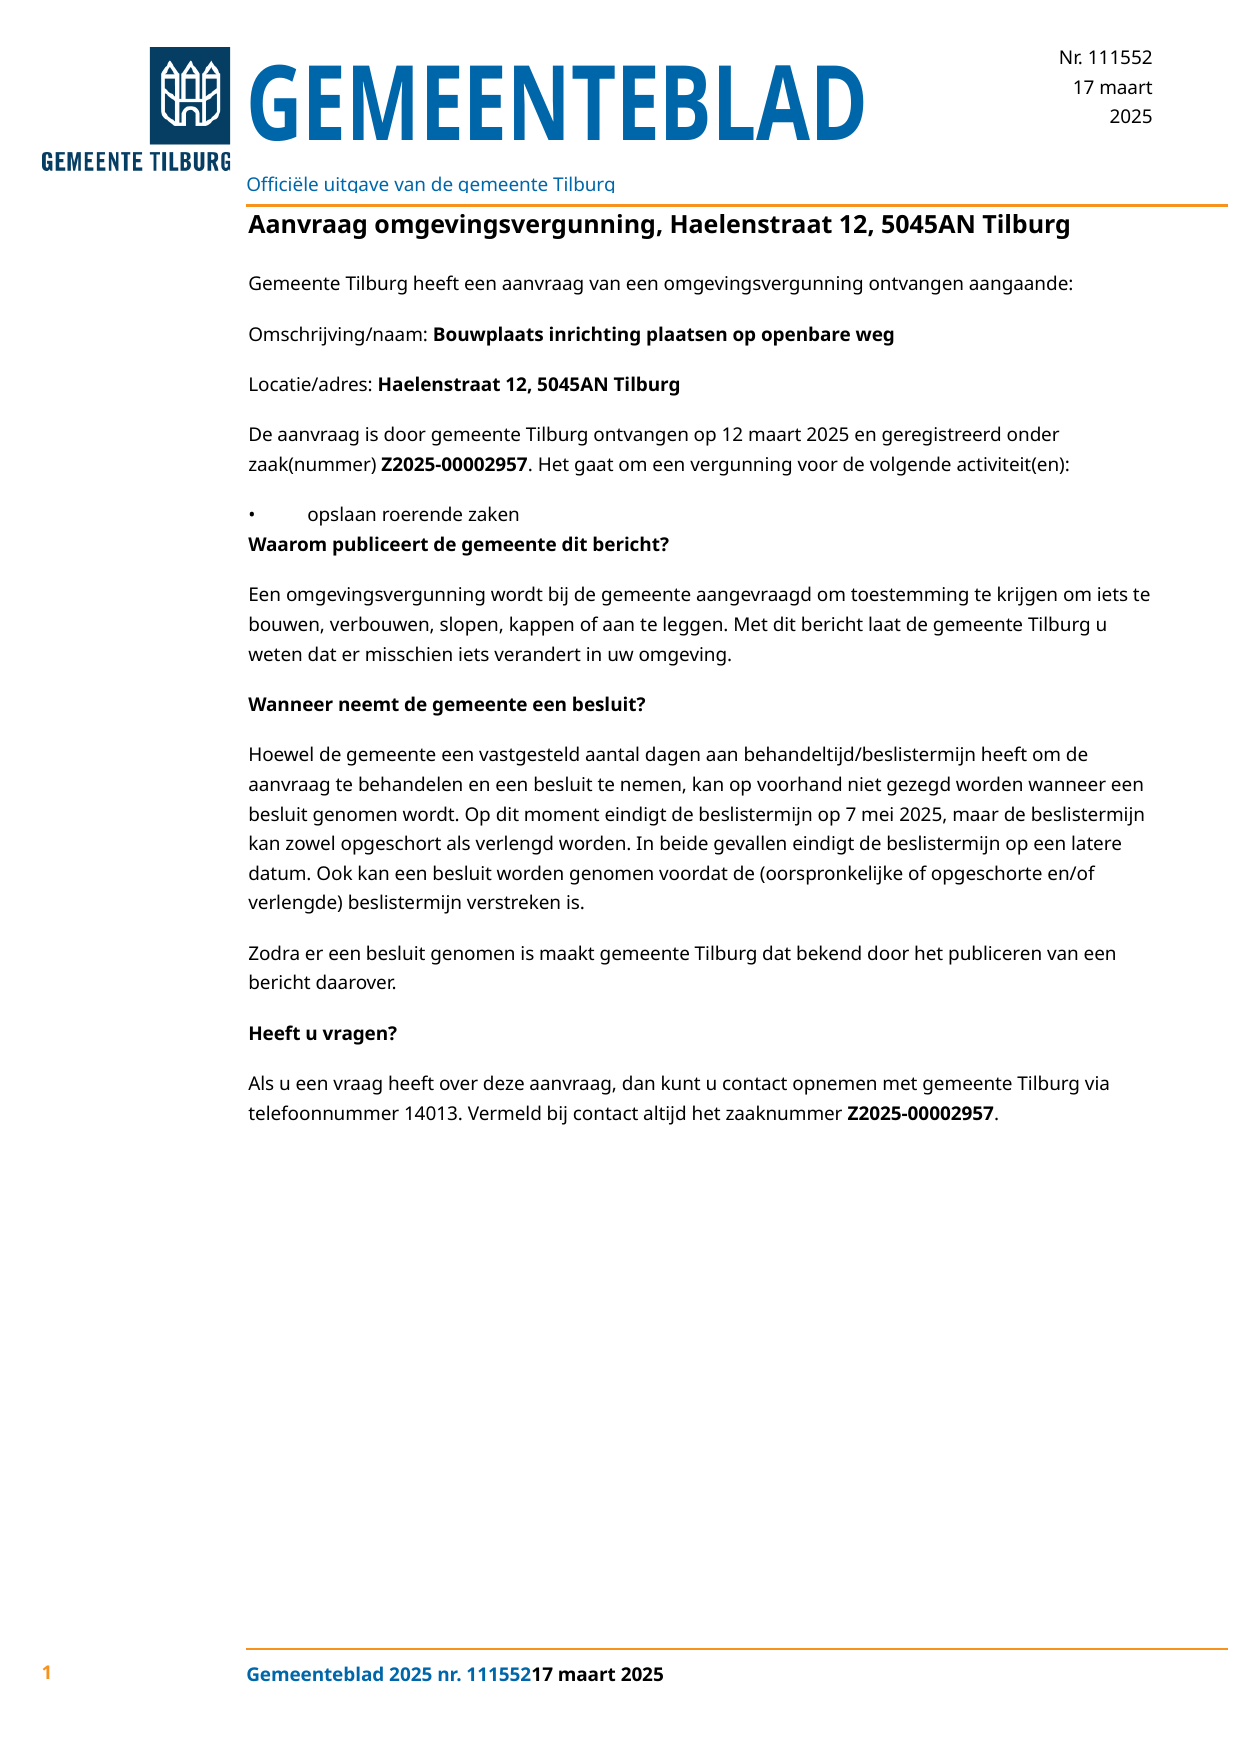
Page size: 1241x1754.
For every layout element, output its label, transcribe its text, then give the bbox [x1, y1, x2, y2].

text Omschrijving/naam: Bouwplaats inrichting plaatsen op openbare weg [248, 321, 1152, 346]
text Gemeente Tilburg heeft een aanvraag van een omgevingsvergunning ontvangen aangaande: [248, 270, 1152, 296]
picture [41, 47, 231, 172]
text Wanneer neemt de gemeente een besluit? [248, 691, 1152, 717]
text Heeft u vragen? [248, 1020, 1152, 1046]
text Zodra er een besluit genomen is maakt gemeente Tilburg dat bekend door het publiceren van een bericht daarover. [248, 940, 1152, 995]
text Als u een vraag heeft over deze aanvraag, dan kunt u contact opnemen met gemeente Tilburg via telefoonnummer 14013. Vermeld bij contact altijd het zaaknummer Z2025-00002957. [248, 1070, 1152, 1126]
text Aanvraag omgevingsvergunning, Haelenstraat 12, 5045AN Tilburg [248, 207, 1152, 241]
text Hoewel de gemeente een vastgesteld aantal dagen aan behandeltijd/beslistermijn heeft om de aanvraag te behandelen en een besluit te nemen, kan op voorhand niet gezegd worden wanneer een besluit genomen wordt. Op dit moment eindigt de beslistermijn op 7 mei 2025, maar de beslistermijn kan zowel opgeschort als verlengd worden. In beide gevallen eindigt de beslistermijn op een latere datum. Ook kan een besluit worden genomen voordat de (oorspronkelijke of opgeschorte en/of verlengde) beslistermijn verstreken is. [248, 742, 1152, 915]
text Een omgevingsvergunning wordt bij de gemeente aangevraagd om toestemming te krijgen om iets te bouwen, verbouwen, slopen, kappen of aan te leggen. Met dit bericht laat de gemeente Tilburg u weten dat er misschien iets verandert in uw omgeving. [248, 582, 1152, 666]
text Locatie/adres: Haelenstraat 12, 5045AN Tilburg [248, 371, 1152, 397]
list opslaan roerende zaken [248, 502, 1152, 527]
text De aanvraag is door gemeente Tilburg ontvangen op 12 maart 2025 en geregistreerd onder zaak(nummer) Z2025-00002957. Het gaat om een vergunning voor de volgende activiteit(en): [248, 422, 1152, 477]
text Waarom publiceert de gemeente dit bericht? [248, 531, 1152, 557]
